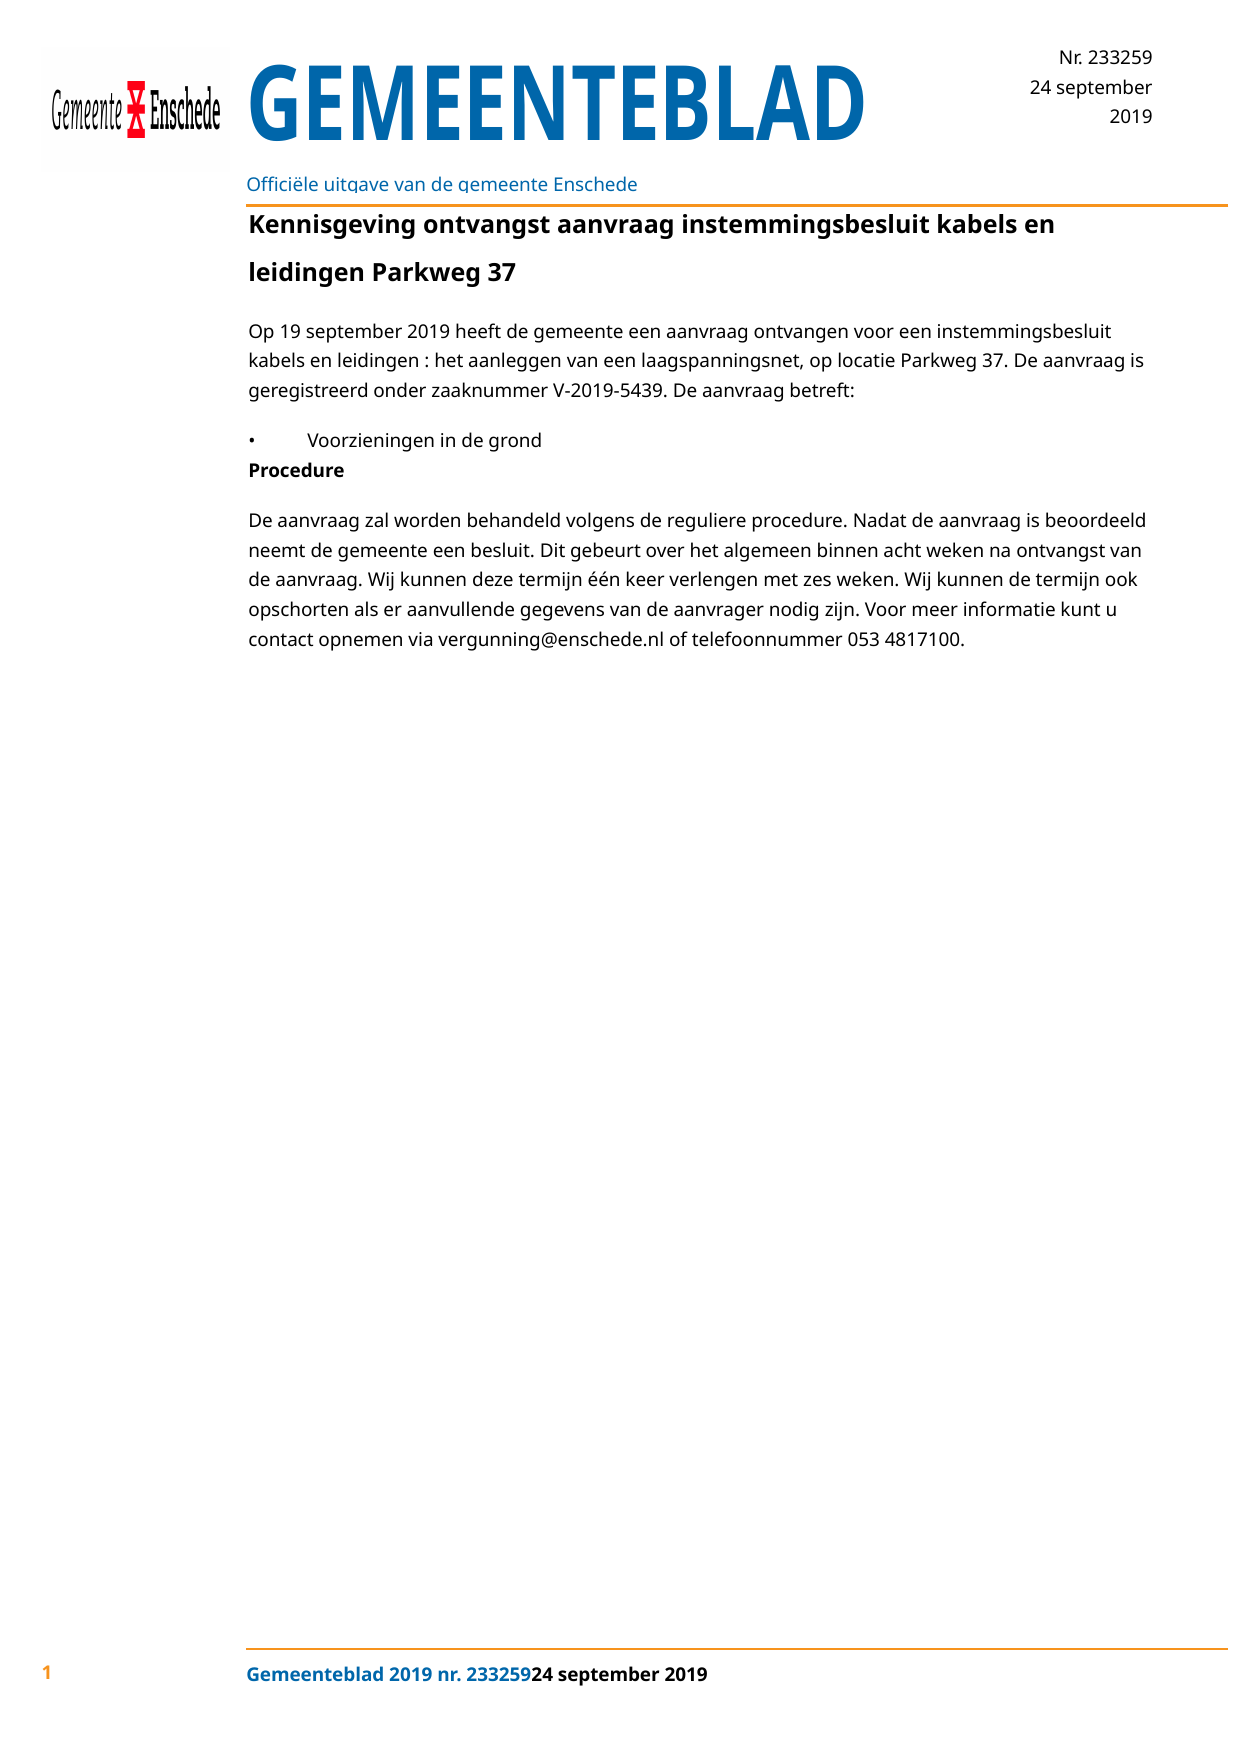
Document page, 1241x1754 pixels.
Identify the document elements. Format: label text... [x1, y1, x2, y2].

text De aanvraag zal worden behandeld volgens de reguliere procedure. Nadat de aanvraag is beoordeeld neemt de gemeente een besluit. Dit gebeurt over het algemeen binnen acht weken na ontvangst van de aanvraag. Wij kunnen deze termijn één keer verlengen met zes weken. Wij kunnen de termijn ook opschorten als er aanvullende gegevens van de aanvrager nodig zijn. Voor meer informatie kunt u contact opnemen via vergunning@enschede.nl of telefoonnummer 053 4817100. [248, 507, 1152, 652]
list Voorzieningen in de grond [248, 427, 1152, 453]
picture [41, 47, 231, 172]
text Procedure [248, 457, 1152, 483]
text Kennisgeving ontvangst aanvraag instemmingsbesluit kabels en leidingen Parkweg 37 [248, 207, 1152, 288]
text Op 19 september 2019 heeft de gemeente een aanvraag ontvangen voor een instemmingsbesluit kabels en leidingen : het aanleggen van een laagspanningsnet, op locatie Parkweg 37. De aanvraag is geregistreerd onder zaaknummer V-2019-5439. De aanvraag betreft: [248, 318, 1152, 403]
